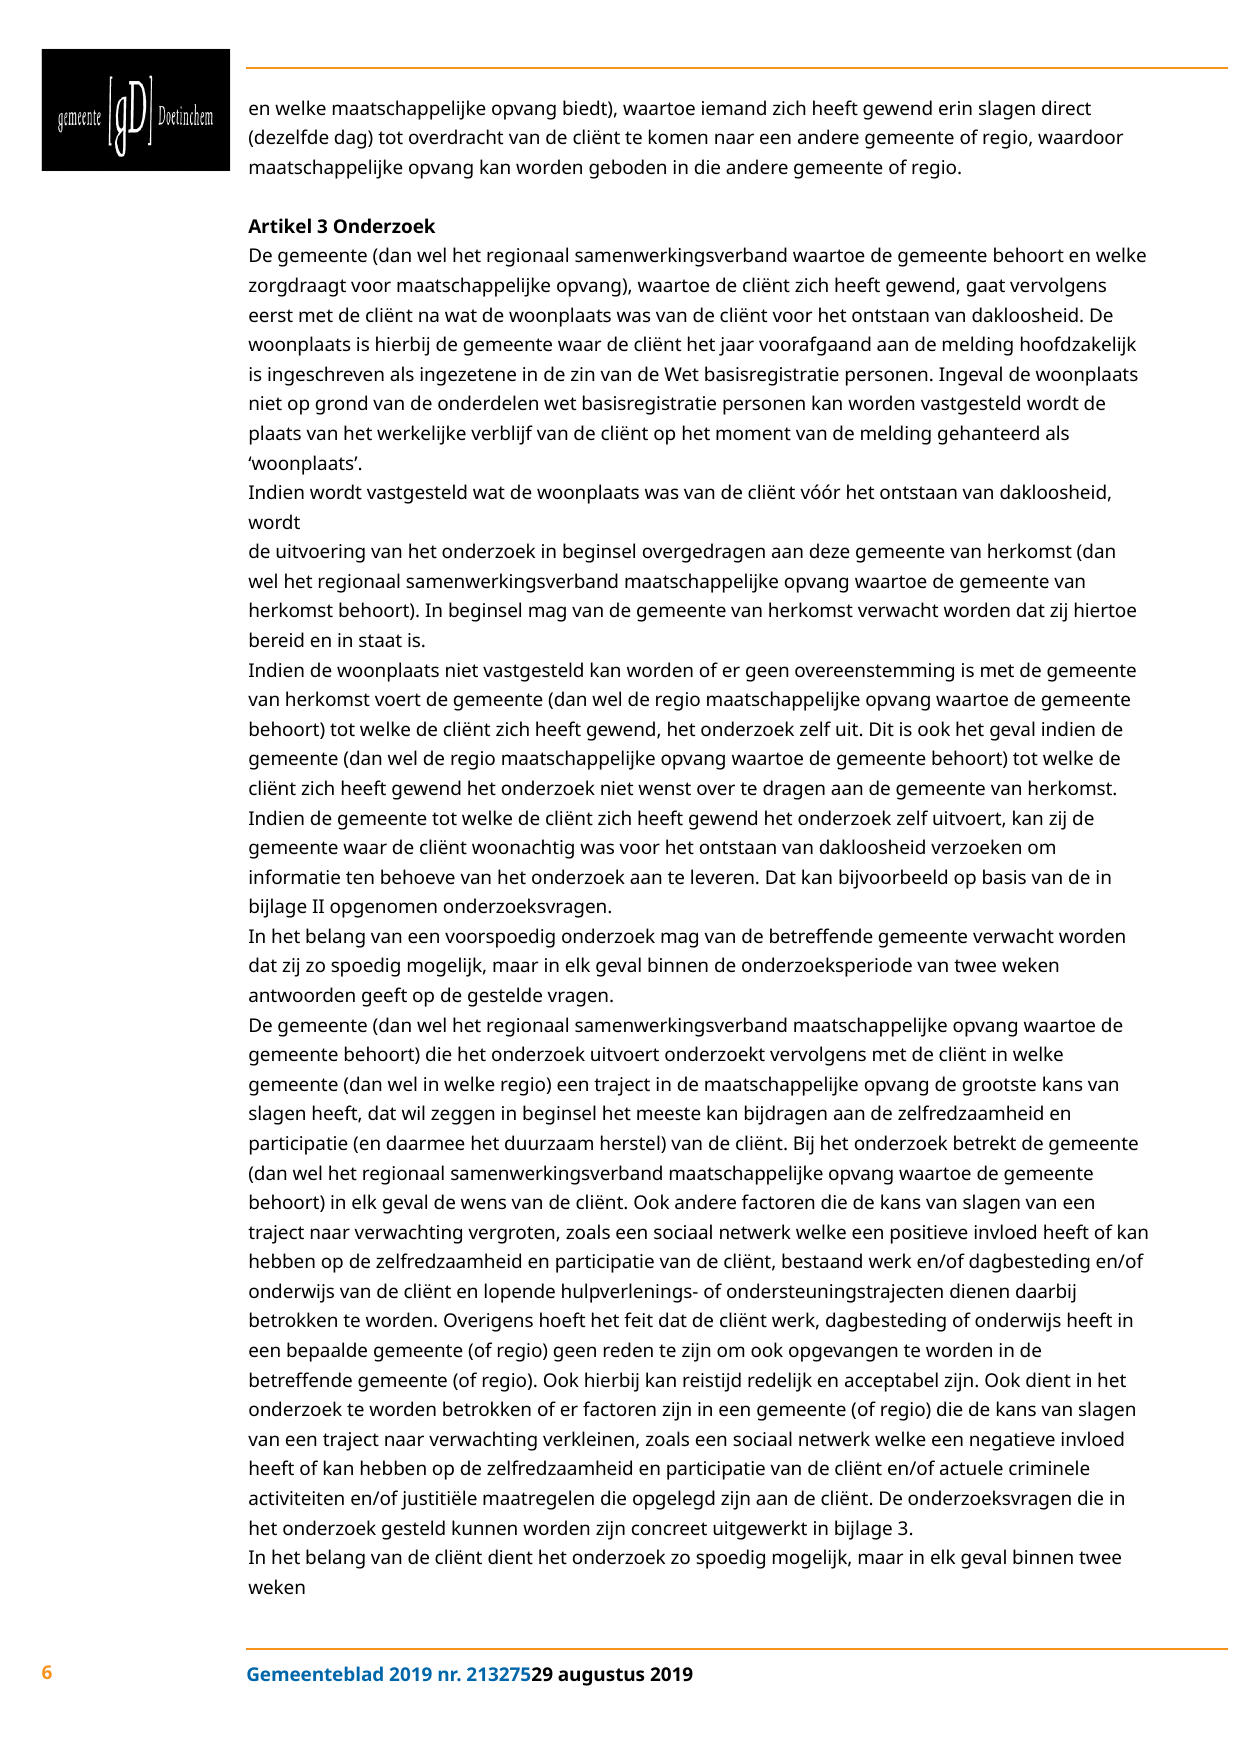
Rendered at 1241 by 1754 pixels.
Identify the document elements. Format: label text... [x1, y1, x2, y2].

text In het belang van een voorspoedig onderzoek mag van de betreffende gemeente verwacht worden dat zij zo spoedig mogelijk, maar in elk geval binnen de onderzoeksperiode van twee weken antwoorden geeft op de gestelde vragen. [248, 923, 1152, 1008]
text Indien wordt vastgesteld wat de woonplaats was van de cliënt vóór het ontstaan van dakloosheid, wordt [248, 479, 1152, 535]
text en welke maatschappelijke opvang biedt), waartoe iemand zich heeft gewend erin slagen direct (dezelfde dag) tot overdracht van de cliënt te komen naar een andere gemeente of regio, waardoor maatschappelijke opvang kan worden geboden in die andere gemeente of regio. [248, 95, 1152, 180]
text In het belang van de cliënt dient het onderzoek zo spoedig mogelijk, maar in elk geval binnen twee weken [248, 1544, 1152, 1600]
text Indien de woonplaats niet vastgesteld kan worden of er geen overeenstemming is met de gemeente van herkomst voert de gemeente (dan wel de regio maatschappelijke opvang waartoe de gemeente behoort) tot welke de cliënt zich heeft gewend, het onderzoek zelf uit. Dit is ook het geval indien de gemeente (dan wel de regio maatschappelijke opvang waartoe de gemeente behoort) tot welke de cliënt zich heeft gewend het onderzoek niet wenst over te dragen aan de gemeente van herkomst. [248, 657, 1152, 801]
text de uitvoering van het onderzoek in beginsel overgedragen aan deze gemeente van herkomst (dan wel het regionaal samenwerkingsverband maatschappelijke opvang waartoe de gemeente van herkomst behoort). In beginsel mag van de gemeente van herkomst verwacht worden dat zij hiertoe bereid en in staat is. [248, 538, 1152, 653]
text Artikel 3 Onderzoek [248, 213, 1152, 239]
text De gemeente (dan wel het regionaal samenwerkingsverband maatschappelijke opvang waartoe de gemeente behoort) die het onderzoek uitvoert onderzoekt vervolgens met de cliënt in welke gemeente (dan wel in welke regio) een traject in de maatschappelijke opvang de grootste kans van slagen heeft, dat wil zeggen in beginsel het meeste kan bijdragen aan de zelfredzaamheid en participatie (en daarmee het duurzaam herstel) van de cliënt. Bij het onderzoek betrekt de gemeente (dan wel het regionaal samenwerkingsverband maatschappelijke opvang waartoe de gemeente behoort) in elk geval de wens van de cliënt. Ook andere factoren die de kans van slagen van een traject naar verwachting vergroten, zoals een sociaal netwerk welke een positieve invloed heeft of kan hebben op de zelfredzaamheid en participatie van de cliënt, bestaand werk en/of dagbesteding en/of onderwijs van de cliënt en lopende hulpverlenings- of ondersteuningstrajecten dienen daarbij betrokken te worden. Overigens hoeft het feit dat de cliënt werk, dagbesteding of onderwijs heeft in een bepaalde gemeente (of regio) geen reden te zijn om ook opgevangen te worden in de betreffende gemeente (of regio). Ook hierbij kan reistijd redelijk en acceptabel zijn. Ook dient in het onderzoek te worden betrokken of er factoren zijn in een gemeente (of regio) die de kans van slagen van een traject naar verwachting verkleinen, zoals een sociaal netwerk welke een negatieve invloed heeft of kan hebben op de zelfredzaamheid en participatie van de cliënt en/of actuele criminele activiteiten en/of justitiële maatregelen die opgelegd zijn aan de cliënt. De onderzoeksvragen die in het onderzoek gesteld kunnen worden zijn concreet uitgewerkt in bijlage 3. [248, 1012, 1152, 1541]
text De gemeente (dan wel het regionaal samenwerkingsverband waartoe de gemeente behoort en welke zorgdraagt voor maatschappelijke opvang), waartoe de cliënt zich heeft gewend, gaat vervolgens eerst met de cliënt na wat de woonplaats was van de cliënt voor het ontstaan van dakloosheid. De woonplaats is hierbij de gemeente waar de cliënt het jaar voorafgaand aan de melding hoofdzakelijk is ingeschreven als ingezetene in de zin van de Wet basisregistratie personen. Ingeval de woonplaats niet op grond van de onderdelen wet basisregistratie personen kan worden vastgesteld wordt de plaats van het werkelijke verblijf van de cliënt op het moment van de melding gehanteerd als ‘woonplaats’. [248, 243, 1152, 476]
text Indien de gemeente tot welke de cliënt zich heeft gewend het onderzoek zelf uitvoert, kan zij de gemeente waar de cliënt woonachtig was voor het ontstaan van dakloosheid verzoeken om informatie ten behoeve van het onderzoek aan te leveren. Dat kan bijvoorbeeld op basis van de in bijlage II opgenomen onderzoeksvragen. [248, 805, 1152, 919]
picture [41, 47, 231, 172]
